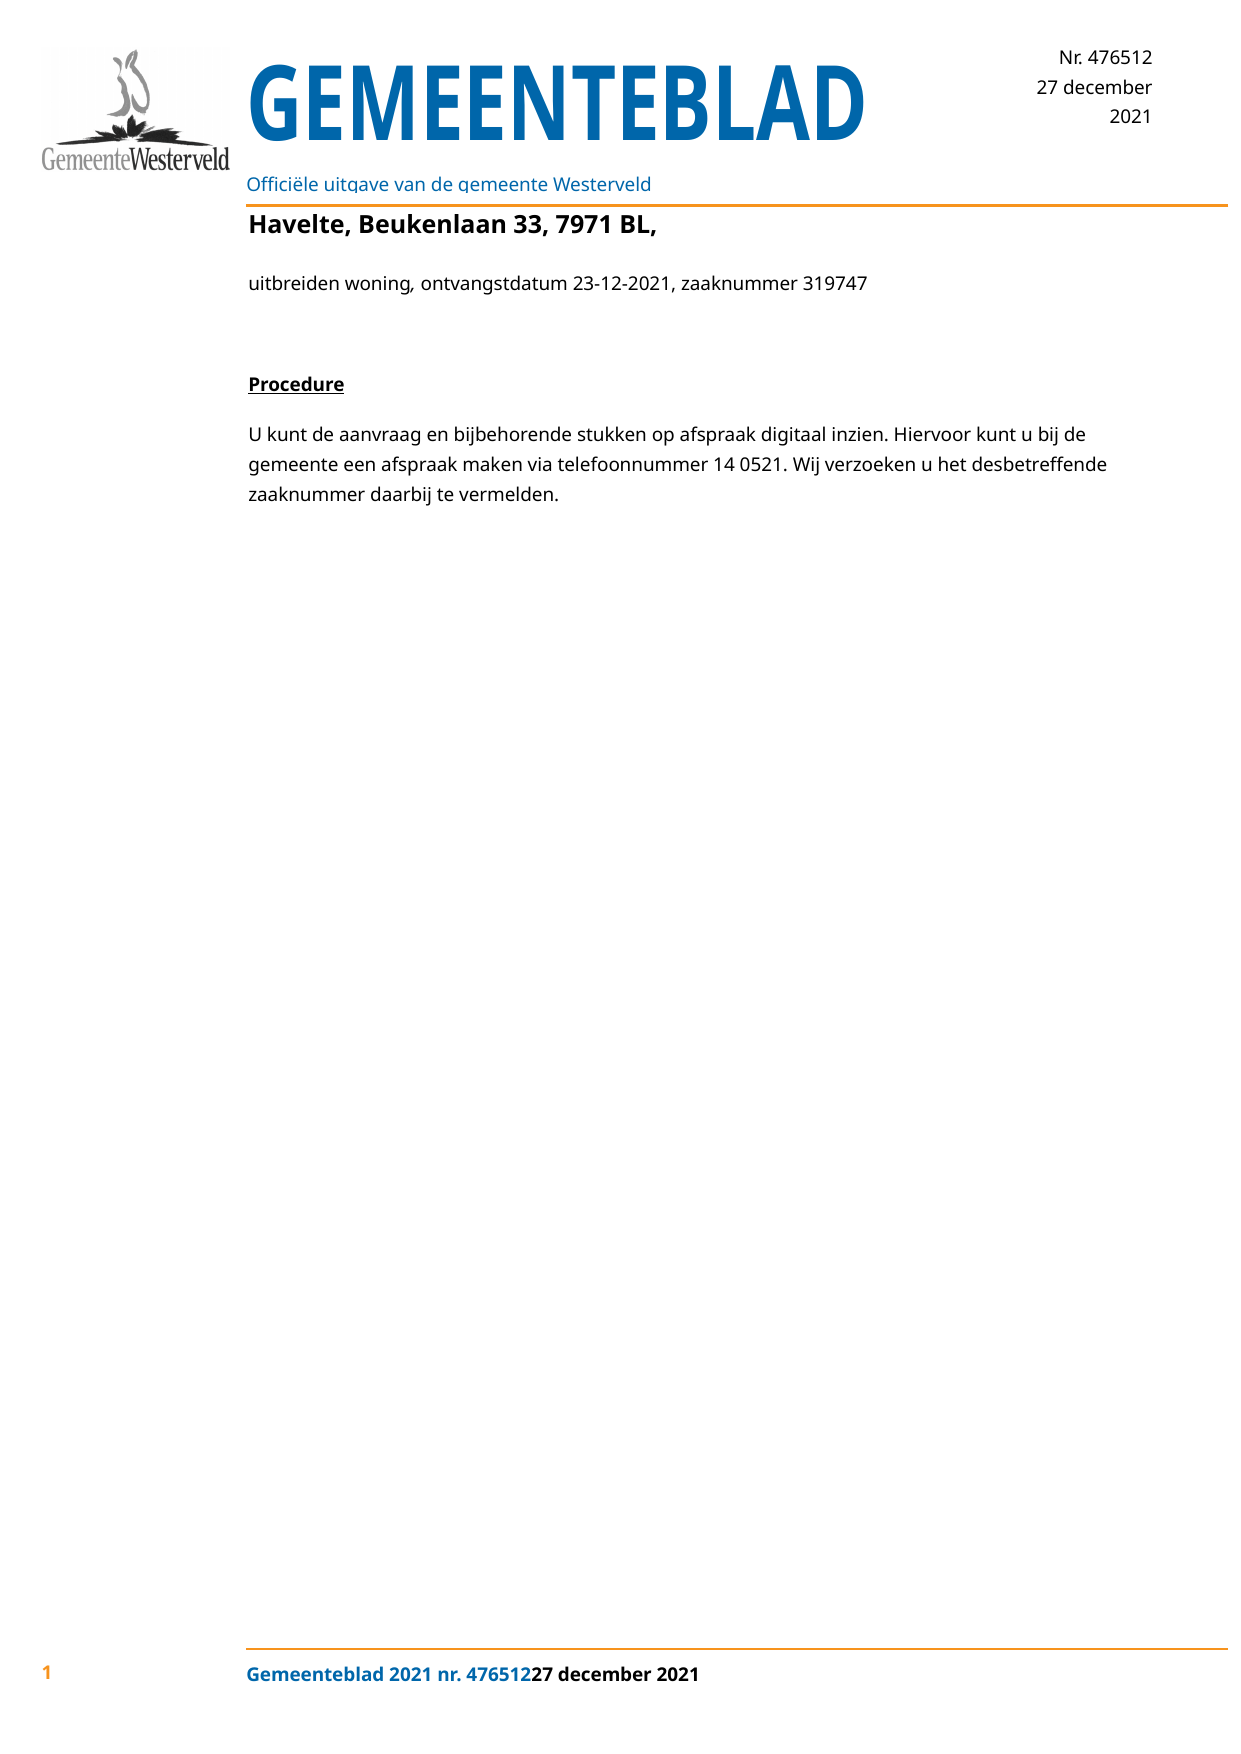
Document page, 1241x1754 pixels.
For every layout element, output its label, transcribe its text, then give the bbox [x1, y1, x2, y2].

text Havelte, Beukenlaan 33, 7971 BL, [248, 207, 1152, 241]
text uitbreiden woning, ontvangstdatum 23-12-2021, zaaknummer 319747 [248, 270, 1152, 296]
text Procedure [248, 371, 1152, 397]
picture [41, 47, 231, 172]
text U kunt de aanvraag en bijbehorende stukken op afspraak digitaal inzien. Hiervoor kunt u bij de gemeente een afspraak maken via telefoonnummer 14 0521. Wij verzoeken u het desbetreffende zaaknummer daarbij te vermelden. [248, 422, 1152, 506]
